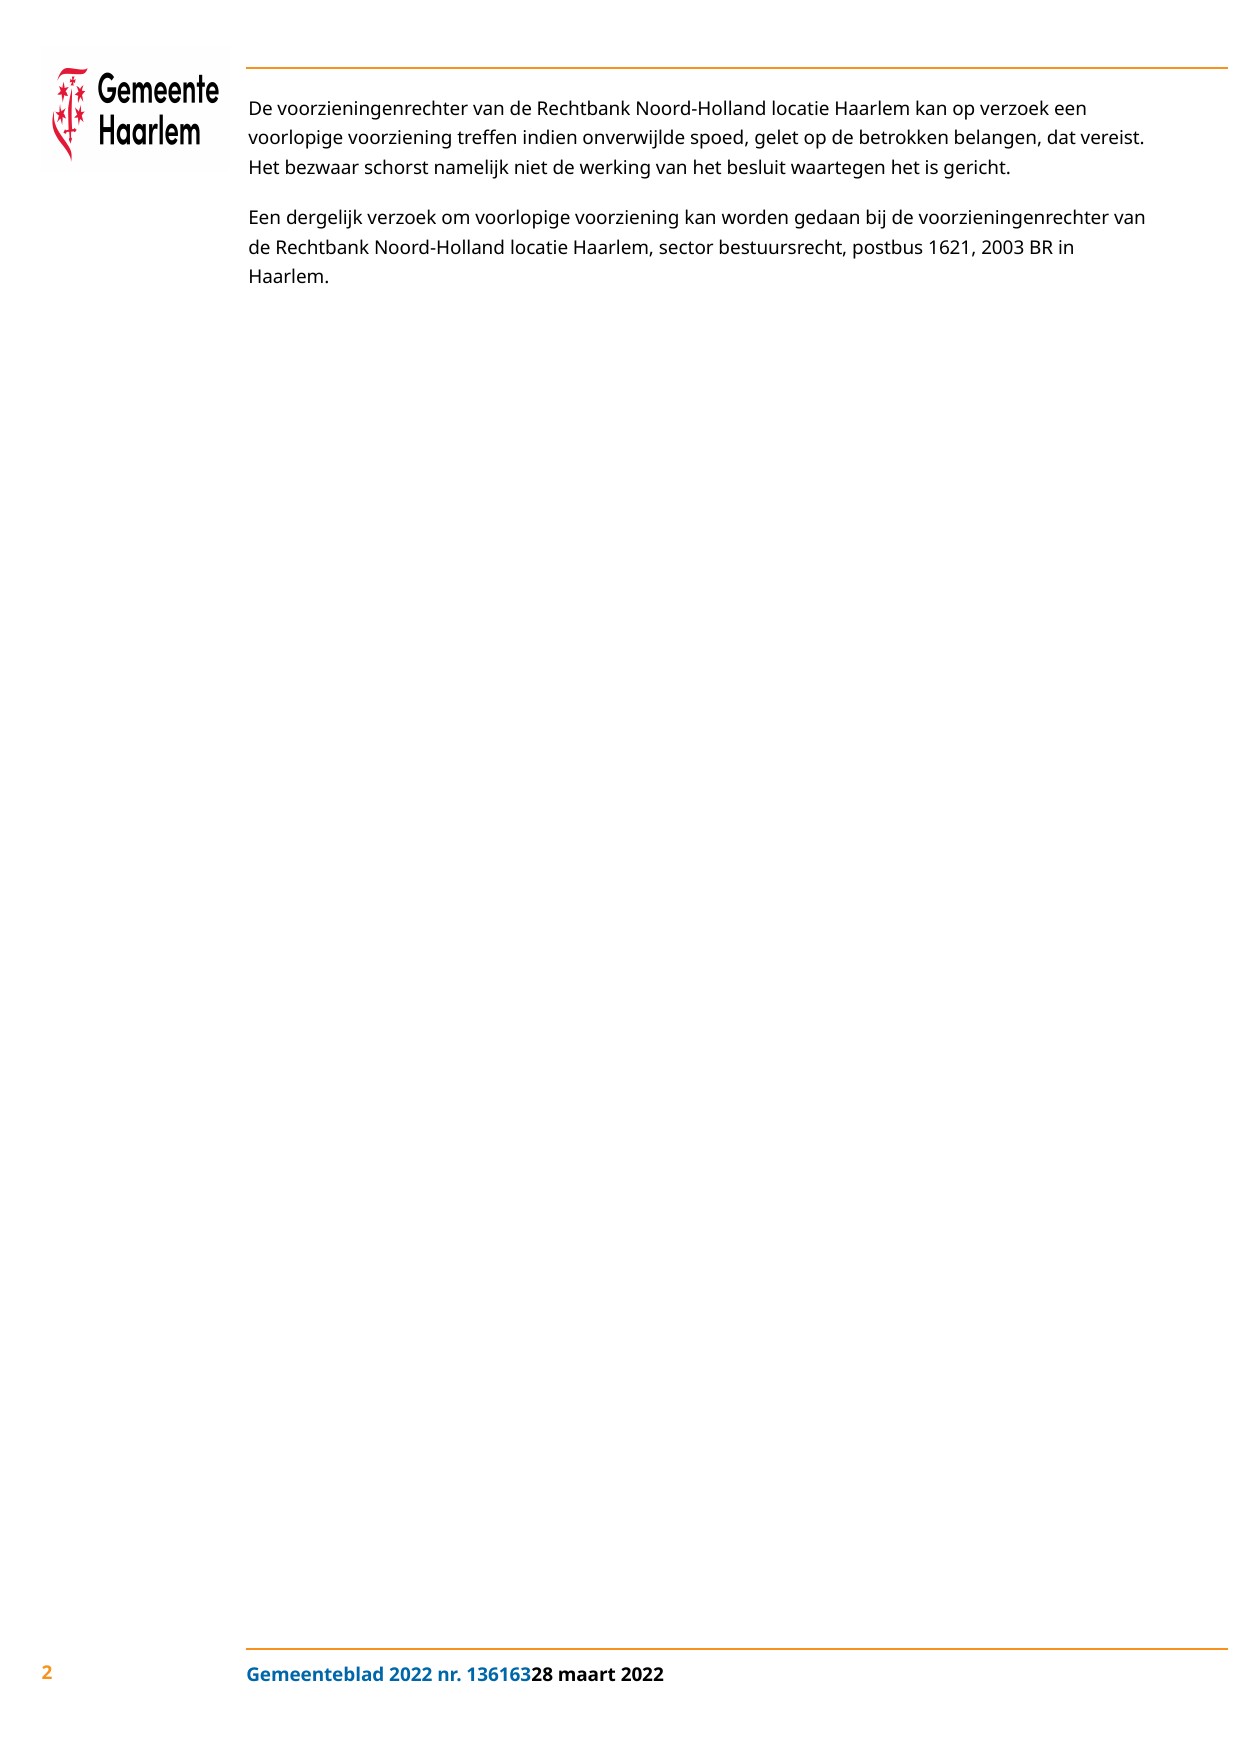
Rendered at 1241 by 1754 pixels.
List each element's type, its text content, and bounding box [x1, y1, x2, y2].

picture [41, 47, 231, 172]
text Een dergelijk verzoek om voorlopige voorziening kan worden gedaan bij de voorzieningenrechter van de Rechtbank Noord-Holland locatie Haarlem, sector bestuursrecht, postbus 1621, 2003 BR in Haarlem. [248, 204, 1152, 289]
text De voorzieningenrechter van de Rechtbank Noord-Holland locatie Haarlem kan op verzoek een voorlopige voorziening treffen indien onverwijlde spoed, gelet op de betrokken belangen, dat vereist. Het bezwaar schorst namelijk niet de werking van het besluit waartegen het is gericht. [248, 95, 1152, 180]
